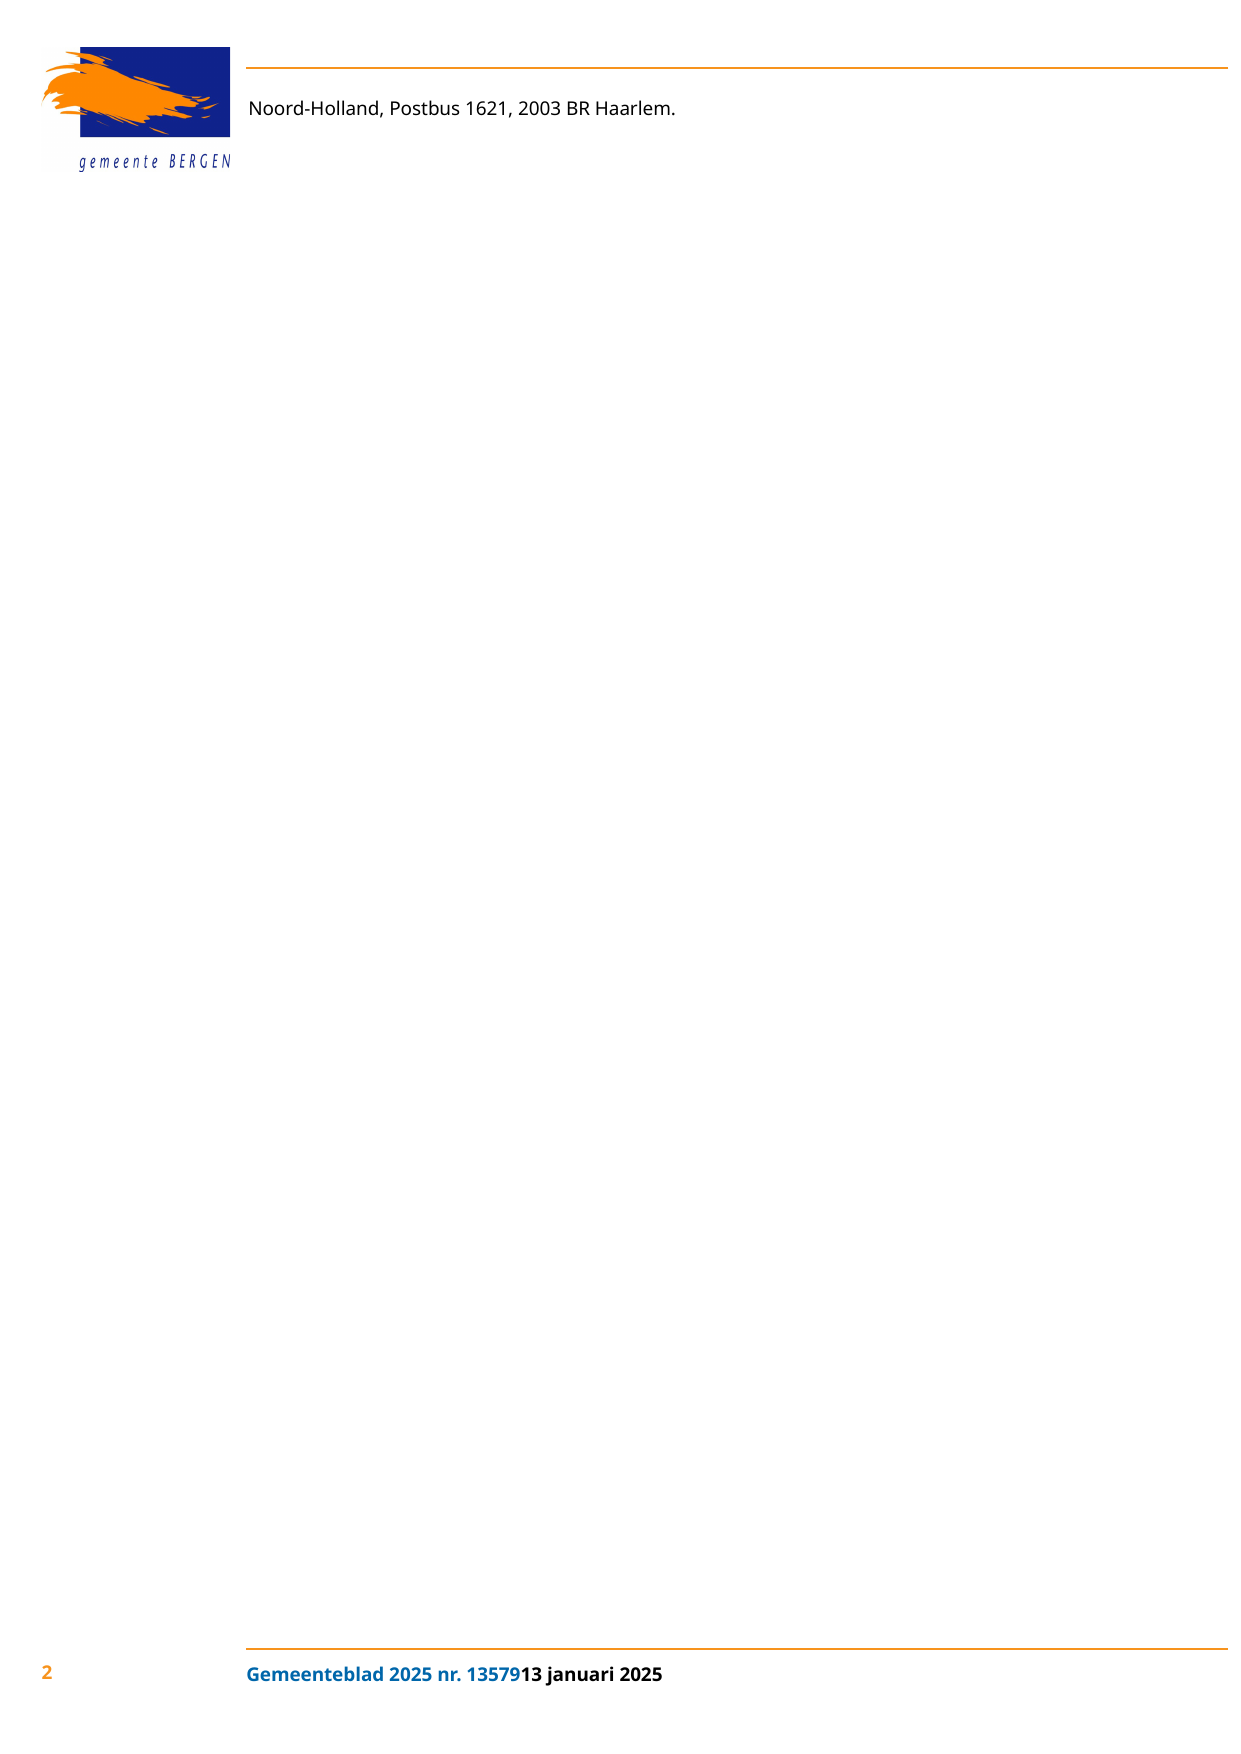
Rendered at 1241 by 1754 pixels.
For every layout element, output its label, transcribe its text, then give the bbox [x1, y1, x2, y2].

text Noord-Holland, Postbus 1621, 2003 BR Haarlem. [248, 95, 1152, 121]
picture [41, 47, 231, 172]
